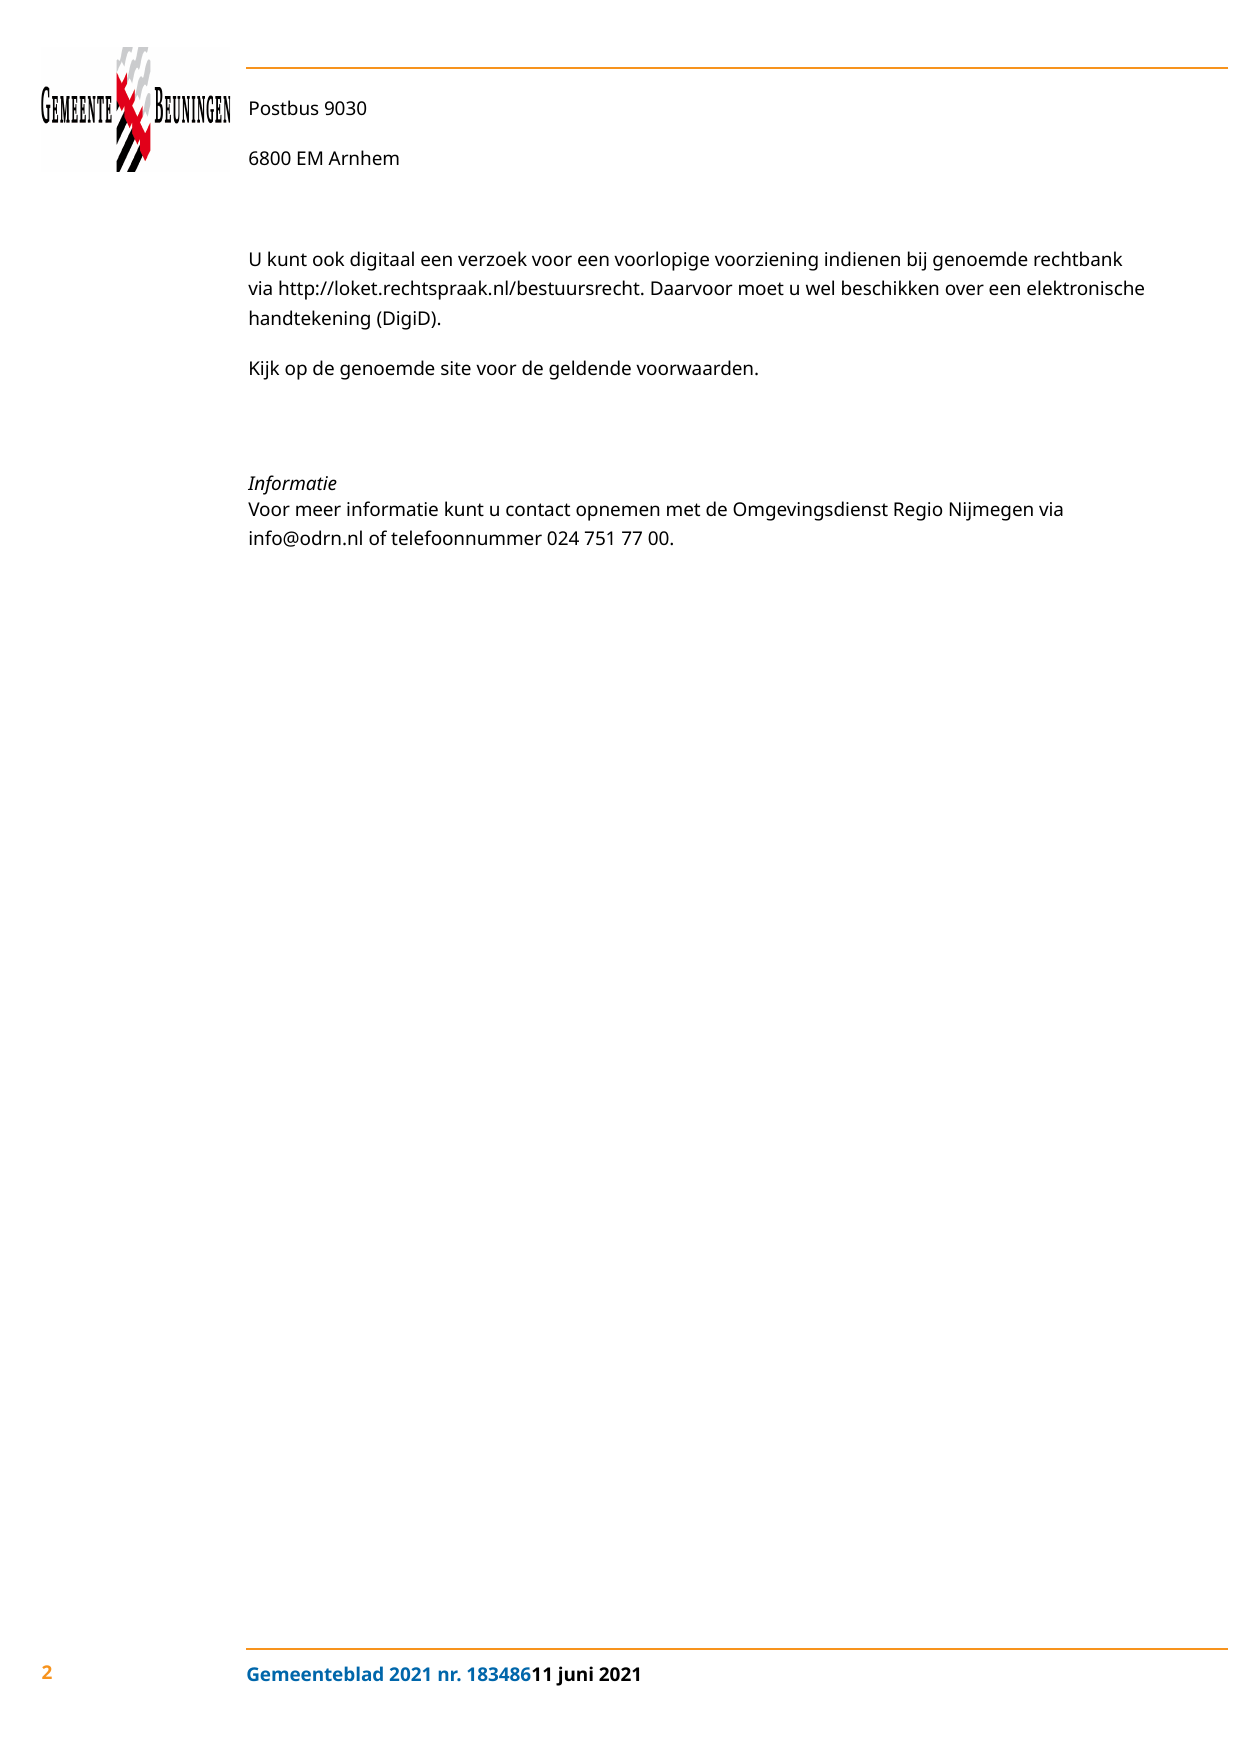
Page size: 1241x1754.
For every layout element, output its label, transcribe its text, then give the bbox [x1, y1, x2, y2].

text 6800 EM Arnhem [248, 145, 1152, 171]
text Informatie [248, 470, 1152, 496]
text U kunt ook digitaal een verzoek voor een voorlopige voorziening indienen bij genoemde rechtbank via http://loket.rechtspraak.nl/bestuursrecht. Daarvoor moet u wel beschikken over een elektronische handtekening (DigiD). [248, 246, 1152, 331]
picture [41, 47, 231, 172]
text Voor meer informatie kunt u contact opnemen met de Omgevingsdienst Regio Nijmegen via info@odrn.nl of telefoonnummer 024 751 77 00. [248, 496, 1152, 551]
text Kijk op de genoemde site voor de geldende voorwaarden. [248, 356, 1152, 381]
text Postbus 9030 [248, 95, 1152, 121]
